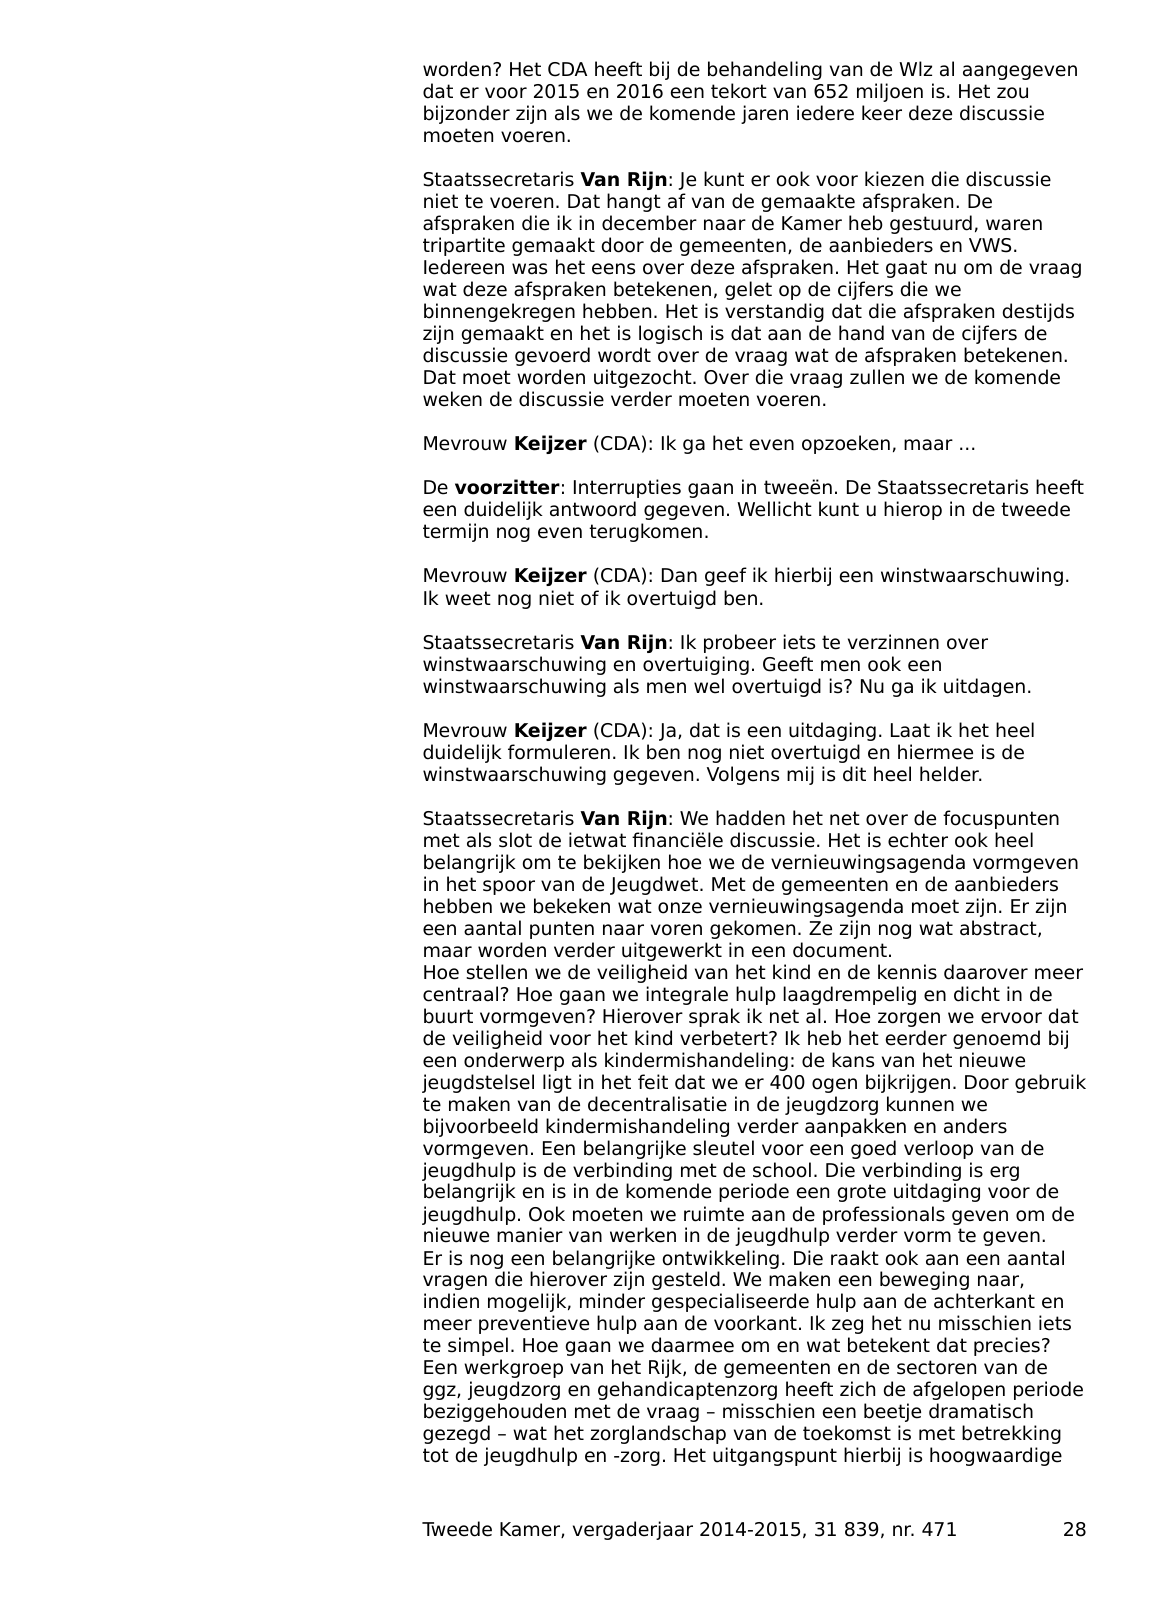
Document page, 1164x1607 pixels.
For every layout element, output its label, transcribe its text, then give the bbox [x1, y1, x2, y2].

text Hoe stellen we de veiligheid van het kind en de kennis daarover meer centraal? Hoe gaan we integrale hulp laagdrempelig en dicht in de buurt vormgeven? Hierover sprak ik net al. Hoe zorgen we ervoor dat de veiligheid voor het kind verbetert? Ik heb het eerder genoemd bij een onderwerp als kindermishandeling: de kans van het nieuwe jeugdstelsel ligt in het feit dat we er 400 ogen bijkrijgen. Door gebruik te maken van de decentralisatie in de jeugdzorg kunnen we bijvoorbeeld kindermishandeling verder aanpakken en anders vormgeven. Een belangrijke sleutel voor een goed verloop van de jeugdhulp is de verbinding met de school. Die verbinding is erg belangrijk en is in de komende periode een grote uitdaging voor de jeugdhulp. Ook moeten we ruimte aan de professionals geven om de nieuwe manier van werken in de jeugdhulp verder vorm te geven. [422, 962, 1087, 1247]
text Er is nog een belangrijke ontwikkeling. Die raakt ook aan een aantal vragen die hierover zijn gesteld. We maken een beweging naar, indien mogelijk, minder gespecialiseerde hulp aan de achterkant en meer preventieve hulp aan de voorkant. Ik zeg het nu misschien iets te simpel. Hoe gaan we daarmee om en wat betekent dat precies? Een werkgroep van het Rijk, de gemeenten en de sectoren van de ggz, jeugdzorg en gehandicaptenzorg heeft zich de afgelopen periode beziggehouden met de vraag – misschien een beetje dramatisch gezegd – wat het zorglandschap van de toekomst is met betrekking tot de jeugdhulp en -zorg. Het uitgangspunt hierbij is hoogwaardige [422, 1247, 1087, 1467]
text Staatssecretaris Van Rijn: We hadden het net over de focuspunten met als slot de ietwat financiële discussie. Het is echter ook heel belangrijk om te bekijken hoe we de vernieuwingsagenda vormgeven in het spoor van de Jeugdwet. Met de gemeenten en de aanbieders hebben we bekeken wat onze vernieuwingsagenda moet zijn. Er zijn een aantal punten naar voren gekomen. Ze zijn nog wat abstract, maar worden verder uitgewerkt in een document. [422, 808, 1087, 962]
text Mevrouw Keijzer (CDA): Ja, dat is een uitdaging. Laat ik het heel duidelijk formuleren. Ik ben nog niet overtuigd en hiermee is de winstwaarschuwing gegeven. Volgens mij is dit heel helder. [422, 720, 1087, 786]
text worden? Het CDA heeft bij de behandeling van de Wlz al aangegeven dat er voor 2015 en 2016 een tekort van 652 miljoen is. Het zou bijzonder zijn als we de komende jaren iedere keer deze discussie moeten voeren. [422, 59, 1087, 147]
text Mevrouw Keijzer (CDA): Ik ga het even opzoeken, maar ... [422, 433, 1087, 455]
text Mevrouw Keijzer (CDA): Dan geef ik hierbij een winstwaarschuwing. Ik weet nog niet of ik overtuigd ben. [422, 565, 1087, 609]
text Staatssecretaris Van Rijn: Je kunt er ook voor kiezen die discussie niet te voeren. Dat hangt af van de gemaakte afspraken. De afspraken die ik in december naar de Kamer heb gestuurd, waren tripartite gemaakt door de gemeenten, de aanbieders en VWS. Iedereen was het eens over deze afspraken. Het gaat nu om de vraag wat deze afspraken betekenen, gelet op de cijfers die we binnengekregen hebben. Het is verstandig dat die afspraken destijds zijn gemaakt en het is logisch is dat aan de hand van de cijfers de discussie gevoerd wordt over de vraag wat de afspraken betekenen. Dat moet worden uitgezocht. Over die vraag zullen we de komende weken de discussie verder moeten voeren. [422, 169, 1087, 411]
text De voorzitter: Interrupties gaan in tweeën. De Staatssecretaris heeft een duidelijk antwoord gegeven. Wellicht kunt u hierop in de tweede termijn nog even terugkomen. [422, 477, 1087, 543]
text Staatssecretaris Van Rijn: Ik probeer iets te verzinnen over winstwaarschuwing en overtuiging. Geeft men ook een winstwaarschuwing als men wel overtuigd is? Nu ga ik uitdagen. [422, 632, 1087, 697]
